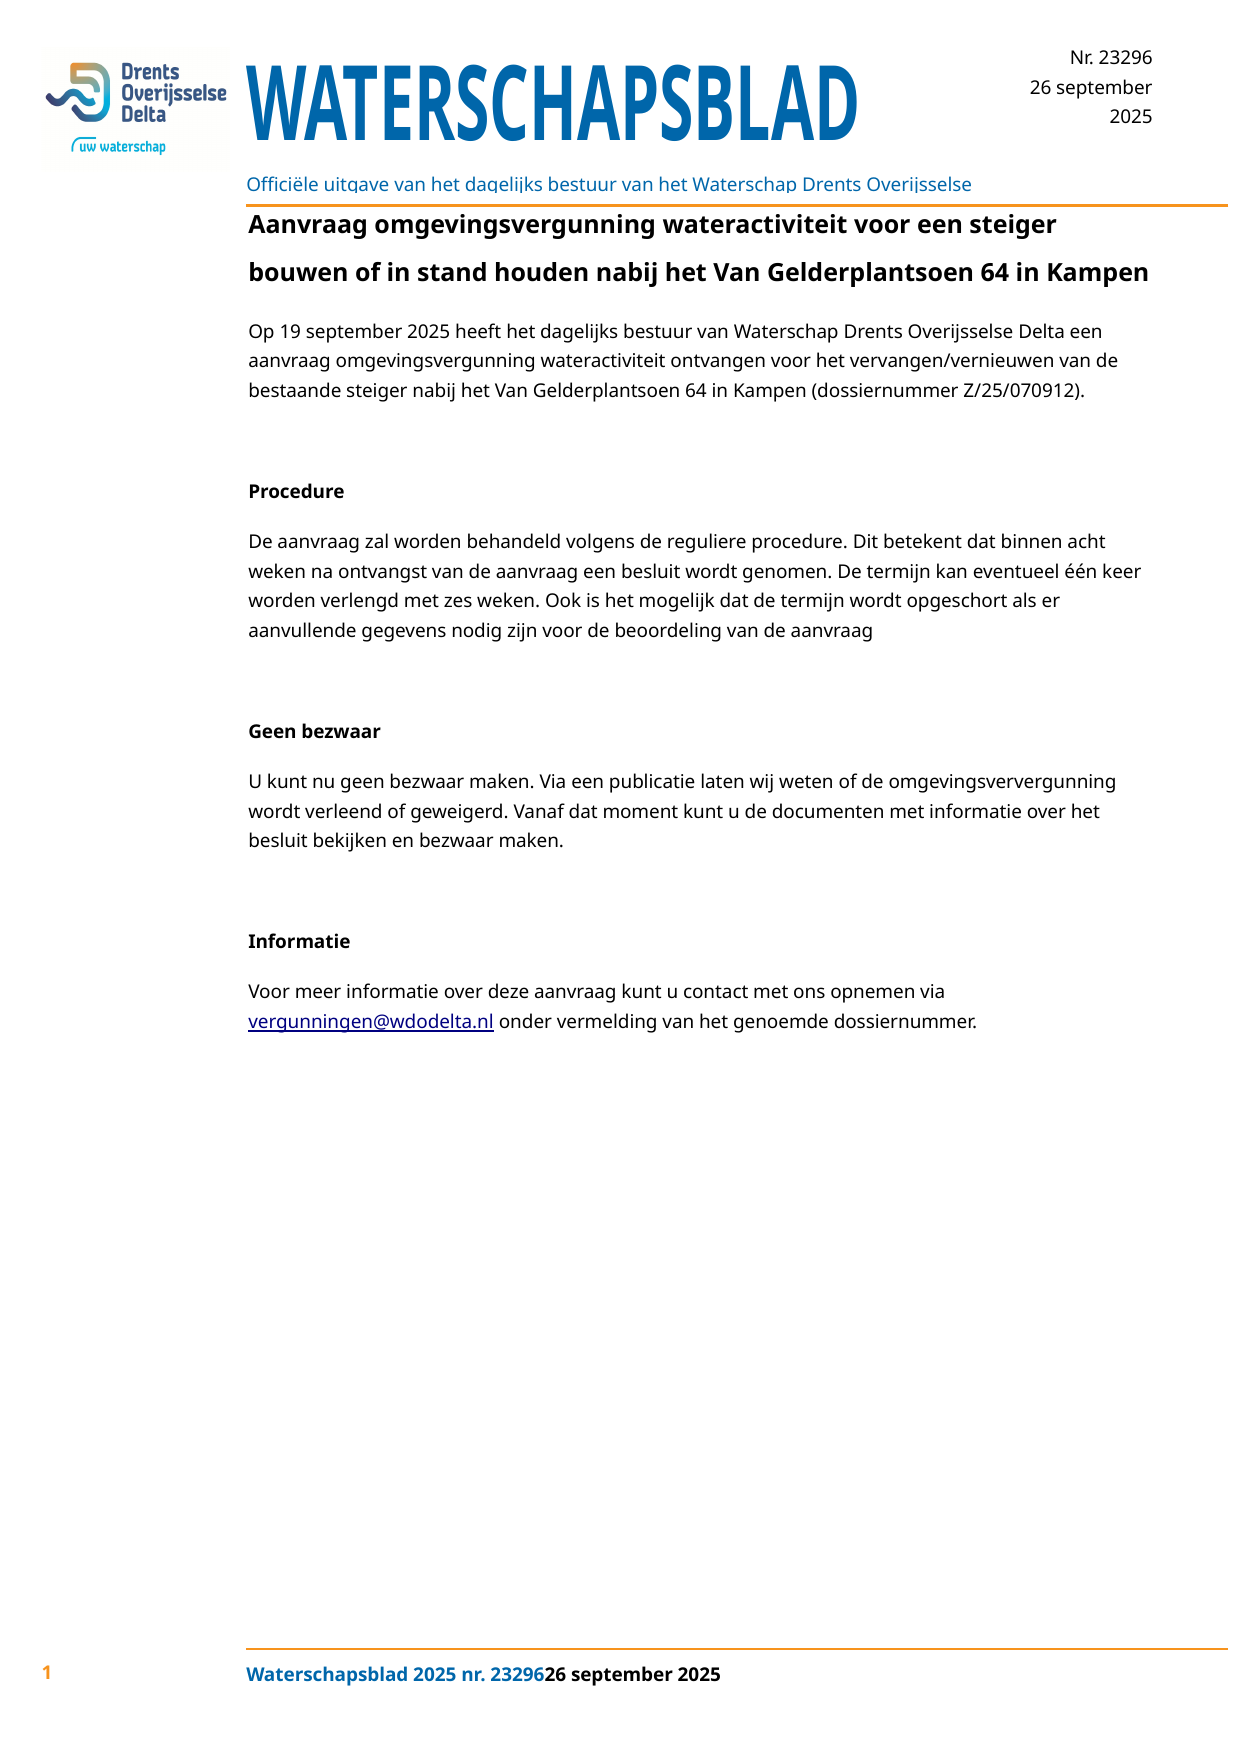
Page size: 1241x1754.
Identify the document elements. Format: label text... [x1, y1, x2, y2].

text Procedure [248, 478, 1152, 504]
text De aanvraag zal worden behandeld volgens de reguliere procedure. Dit betekent dat binnen acht weken na ontvangst van de aanvraag een besluit wordt genomen. De termijn kan eventueel één keer worden verlengd met zes weken. Ook is het mogelijk dat de termijn wordt opgeschort als er aanvullende gegevens nodig zijn voor de beoordeling van de aanvraag [248, 528, 1152, 643]
text Voor meer informatie over deze aanvraag kunt u contact met ons opnemen via vergunningen@wdodelta.nl onder vermelding van het genoemde dossiernummer. [248, 979, 1152, 1034]
text U kunt nu geen bezwaar maken. Via een publicatie laten wij weten of de omgevingsververgunning wordt verleend of geweigerd. Vanaf dat moment kunt u de documenten met informatie over het besluit bekijken en bezwaar maken. [248, 768, 1152, 853]
text Aanvraag omgevingsvergunning wateractiviteit voor een steiger bouwen of in stand houden nabij het Van Gelderplantsoen 64 in Kampen [248, 207, 1152, 288]
text Geen bezwaar [248, 718, 1152, 744]
text Informatie [248, 928, 1152, 954]
text Op 19 september 2025 heeft het dagelijks bestuur van Waterschap Drents Overijsselse Delta een aanvraag omgevingsvergunning wateractiviteit ontvangen voor het vervangen/vernieuwen van de bestaande steiger nabij het Van Gelderplantsoen 64 in Kampen (dossiernummer Z/25/070912). [248, 318, 1152, 403]
picture [41, 47, 231, 172]
